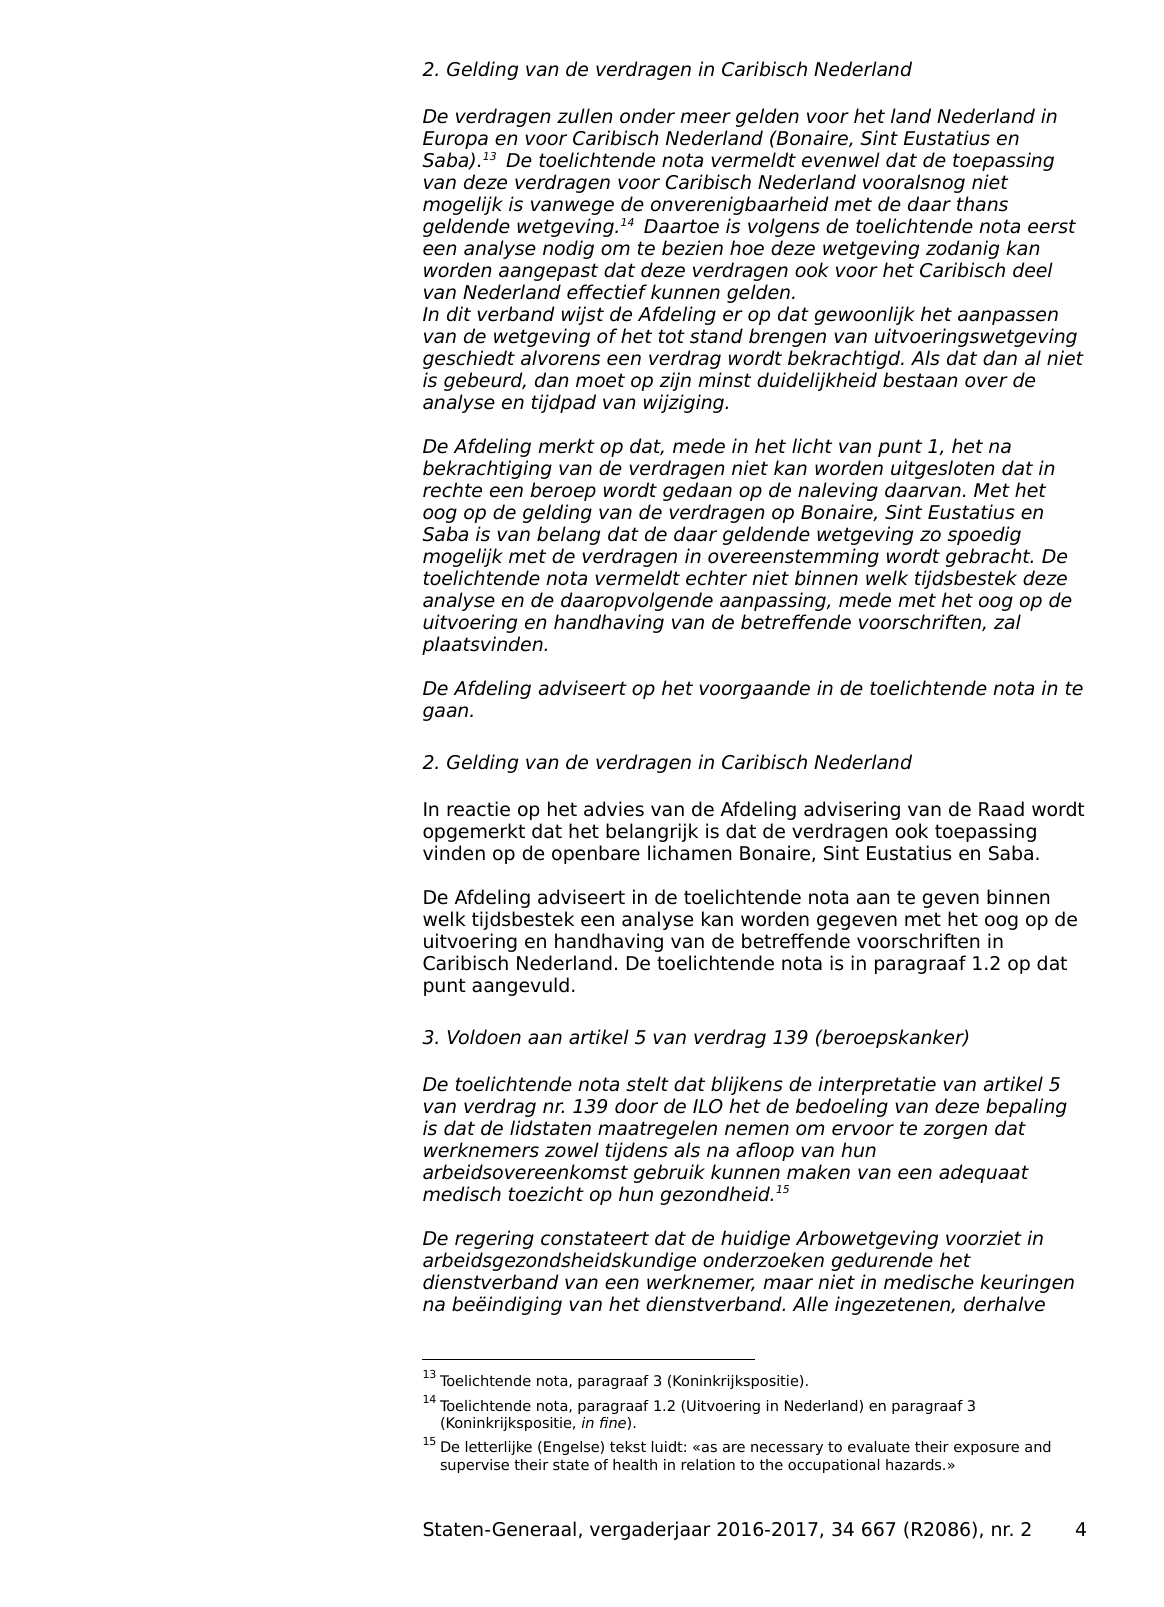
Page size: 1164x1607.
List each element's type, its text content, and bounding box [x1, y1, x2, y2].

subtitle 2. Gelding van de verdragen in Caribisch Nederland [422, 59, 1087, 81]
text De Afdeling adviseert op het voorgaande in de toelichtende nota in te gaan. [422, 678, 1087, 722]
text De Afdeling merkt op dat, mede in het licht van punt 1, het na bekrachtiging van de verdragen niet kan worden uitgesloten dat in rechte een beroep wordt gedaan op de naleving daarvan. Met het oog op de gelding van de verdragen op Bonaire, Sint Eustatius en Saba is van belang dat de daar geldende wetgeving zo spoedig mogelijk met de verdragen in overeenstemming wordt gebracht. De toelichtende nota vermeldt echter niet binnen welk tijdsbestek deze analyse en de daaropvolgende aanpassing, mede met het oog op de uitvoering en handhaving van de betreffende voorschriften, zal plaatsvinden. [422, 436, 1087, 656]
subtitle 2. Gelding van de verdragen in Caribisch Nederland [422, 752, 1087, 774]
text Toelichtende nota, paragraaf 1.2 (Uitvoering in Nederland) en paragraaf 3 (Koninkrijkspositie, in fine). [422, 1393, 1087, 1432]
text De verdragen zullen onder meer gelden voor het land Nederland in Europa en voor Caribisch Nederland (Bonaire, Sint Eustatius en Saba). De toelichtende nota vermeldt evenwel dat de toepassing van deze verdragen voor Caribisch Nederland vooralsnog niet mogelijk is vanwege de onverenigbaarheid met de daar thans geldende wetgeving. Daartoe is volgens de toelichtende nota eerst een analyse nodig om te bezien hoe deze wetgeving zodanig kan worden aangepast dat deze verdragen ook voor het Caribisch deel van Nederland effectief kunnen gelden. [422, 106, 1087, 304]
text In dit verband wijst de Afdeling er op dat gewoonlijk het aanpassen van de wetgeving of het tot stand brengen van uitvoeringswetgeving geschiedt alvorens een verdrag wordt bekrachtigd. Als dat dan al niet is gebeurd, dan moet op zijn minst duidelijkheid bestaan over de analyse en tijdpad van wijziging. [422, 304, 1087, 414]
text De letterlijke (Engelse) tekst luidt: «as are necessary to evaluate their exposure and supervise their state of health in relation to the occupational hazards.» [422, 1435, 1087, 1474]
text Toelichtende nota, paragraaf 3 (Koninkrijkspositie). [422, 1368, 1087, 1391]
subtitle 3. Voldoen aan artikel 5 van verdrag 139 (beroepskanker) [422, 1027, 1087, 1049]
text In reactie op het advies van de Afdeling advisering van de Raad wordt opgemerkt dat het belangrijk is dat de verdragen ook toepassing vinden op de openbare lichamen Bonaire, Sint Eustatius en Saba. [422, 799, 1087, 865]
text De regering constateert dat de huidige Arbowetgeving voorziet in arbeidsgezondsheidskundige onderzoeken gedurende het dienstverband van een werknemer, maar niet in medische keuringen na beëindiging van het dienstverband. Alle ingezetenen, derhalve [422, 1228, 1087, 1316]
text De toelichtende nota stelt dat blijkens de interpretatie van artikel 5 van verdrag nr. 139 door de ILO het de bedoeling van deze bepaling is dat de lidstaten maatregelen nemen om ervoor te zorgen dat werknemers zowel tijdens als na afloop van hun arbeidsovereenkomst gebruik kunnen maken van een adequaat medisch toezicht op hun gezondheid. [422, 1074, 1087, 1206]
text De Afdeling adviseert in de toelichtende nota aan te geven binnen welk tijdsbestek een analyse kan worden gegeven met het oog op de uitvoering en handhaving van de betreffende voorschriften in Caribisch Nederland. De toelichtende nota is in paragraaf 1.2 op dat punt aangevuld. [422, 887, 1087, 997]
